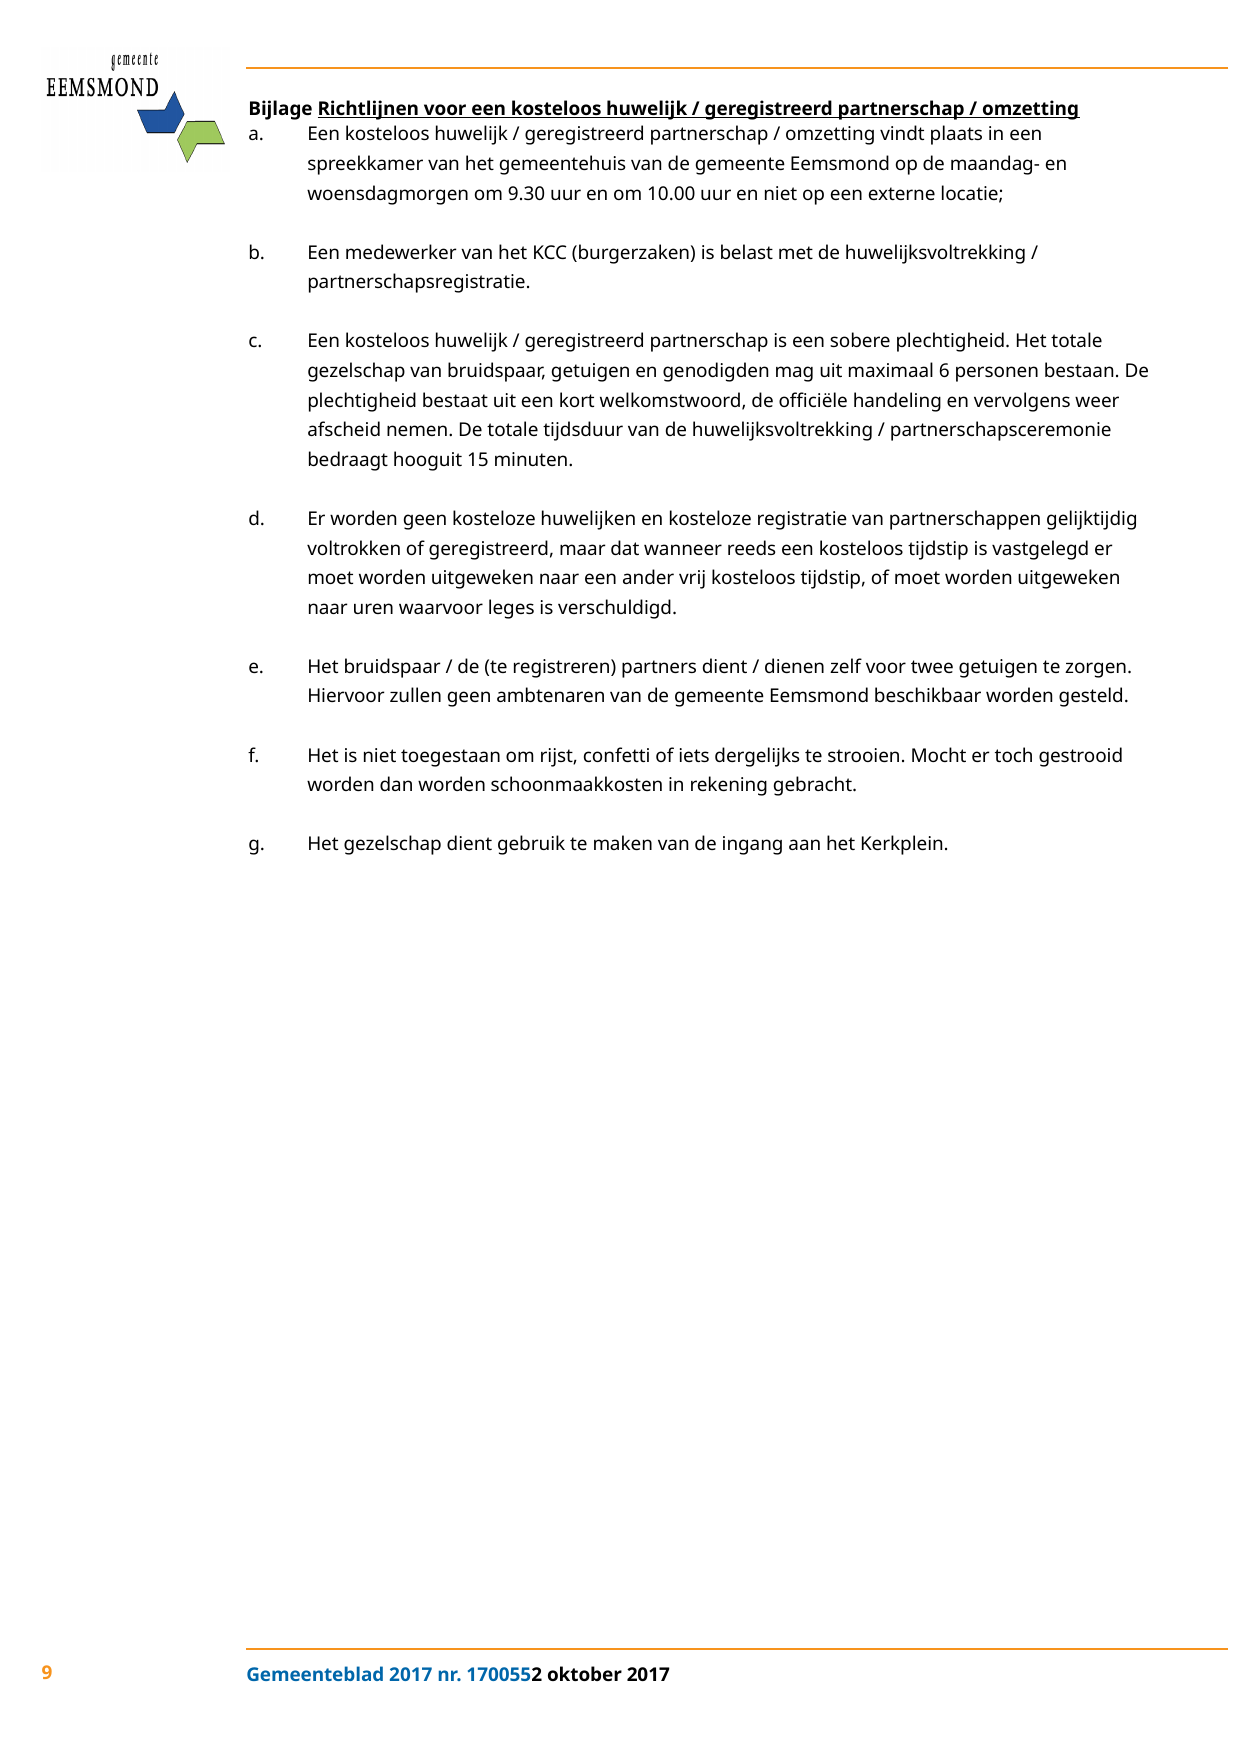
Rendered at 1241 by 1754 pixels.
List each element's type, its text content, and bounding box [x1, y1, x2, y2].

list Het is niet toegestaan om rijst, confetti of iets dergelijks te strooien. Mocht er toch gestrooid worden dan worden schoonmaakkosten in rekening gebracht. [248, 742, 1152, 797]
list Een kosteloos huwelijk / geregistreerd partnerschap / omzetting vindt plaats in een spreekkamer van het gemeentehuis van de gemeente Eemsmond op de maandag- en woensdagmorgen om 9.30 uur en om 10.00 uur en niet op een externe locatie; [248, 121, 1152, 206]
text Bijlage Richtlijnen voor een kosteloos huwelijk / geregistreerd partnerschap / omzetting [248, 95, 1152, 121]
picture [41, 47, 231, 172]
list Het gezelschap dient gebruik te maken van de ingang aan het Kerkplein. [248, 831, 1152, 856]
list Een medewerker van het KCC (burgerzaken) is belast met de huwelijksvoltrekking / partnerschapsregistratie. [248, 239, 1152, 294]
list Het bruidspaar / de (te registreren) partners dient / dienen zelf voor twee getuigen te zorgen. Hiervoor zullen geen ambtenaren van de gemeente Eemsmond beschikbaar worden gesteld. [248, 653, 1152, 708]
list Een kosteloos huwelijk / geregistreerd partnerschap is een sobere plechtigheid. Het totale gezelschap van bruidspaar, getuigen en genodigden mag uit maximaal 6 personen bestaan. De plechtigheid bestaat uit een kort welkomstwoord, de officiële handeling en vervolgens weer afscheid nemen. De totale tijdsduur van de huwelijksvoltrekking / partnerschapsceremonie bedraagt hooguit 15 minuten. [248, 328, 1152, 472]
list Er worden geen kosteloze huwelijken en kosteloze registratie van partnerschappen gelijktijdig voltrokken of geregistreerd, maar dat wanneer reeds een kosteloos tijdstip is vastgelegd er moet worden uitgeweken naar een ander vrij kosteloos tijdstip, of moet worden uitgeweken naar uren waarvoor leges is verschuldigd. [248, 505, 1152, 620]
